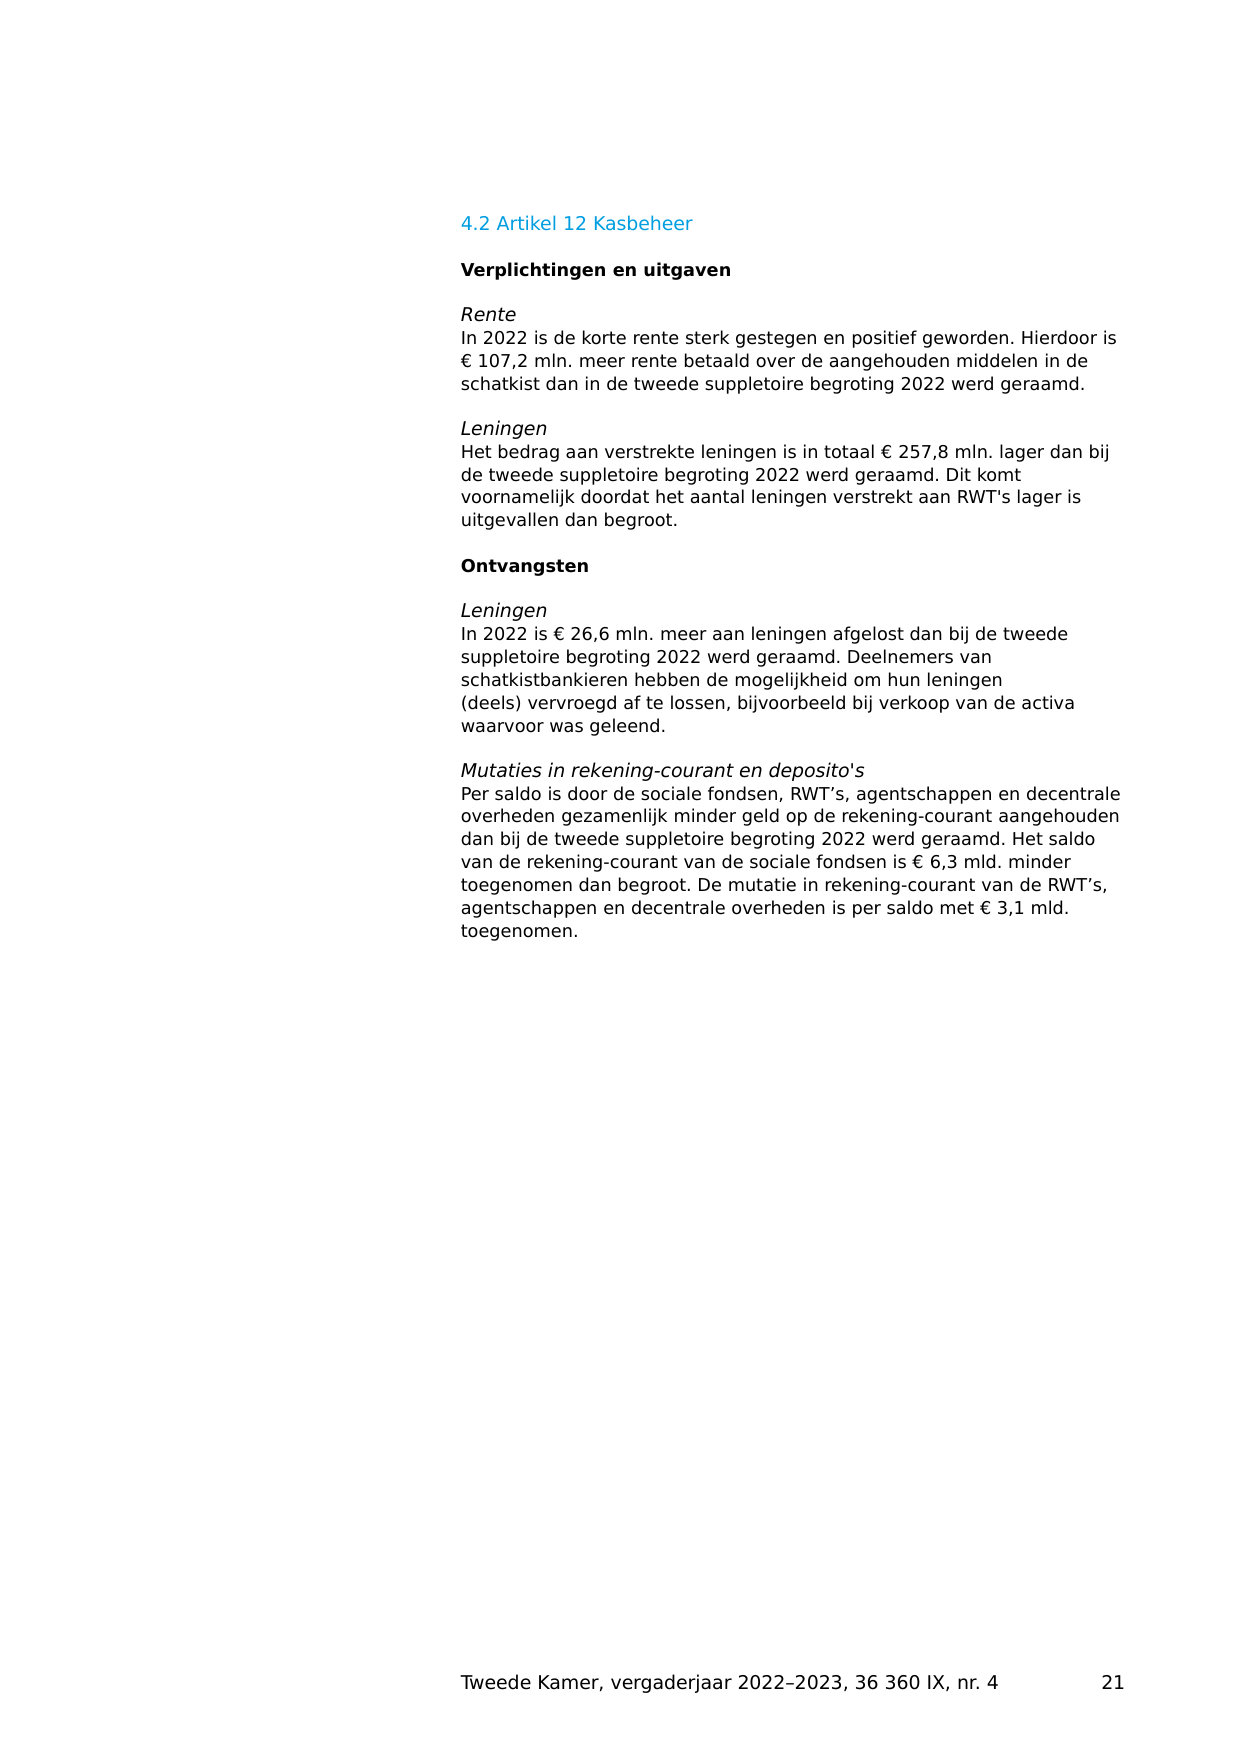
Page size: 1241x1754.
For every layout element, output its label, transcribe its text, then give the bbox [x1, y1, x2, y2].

text Mutaties in rekening-courant en deposito's [461, 760, 1125, 782]
text Ontvangsten [461, 554, 1125, 577]
text Rente [461, 304, 1125, 326]
text Leningen [461, 418, 1125, 440]
text In 2022 is de korte rente sterk gestegen en positief geworden. Hierdoor is € 107,2 mln. meer rente betaald over de aangehouden middelen in de schatkist dan in de tweede suppletoire begroting 2022 werd geraamd. [461, 326, 1125, 395]
text Het bedrag aan verstrekte leningen is in totaal € 257,8 mln. lager dan bij de tweede suppletoire begroting 2022 werd geraamd. Dit komt voornamelijk doordat het aantal leningen verstrekt aan RWT's lager is uitgevallen dan begroot. [461, 440, 1125, 531]
text Leningen [461, 600, 1125, 622]
text Per saldo is door de sociale fondsen, RWT’s, agentschappen en decentrale overheden gezamenlijk minder geld op de rekening-courant aangehouden dan bij de tweede suppletoire begroting 2022 werd geraamd. Het saldo van de rekening-courant van de sociale fondsen is € 6,3 mld. minder toegenomen dan begroot. De mutatie in rekening-courant van de RWT’s, agentschappen en decentrale overheden is per saldo met € 3,1 mld. toegenomen. [461, 782, 1125, 942]
text Verplichtingen en uitgaven [461, 258, 1125, 281]
text In 2022 is € 26,6 mln. meer aan leningen afgelost dan bij de tweede suppletoire begroting 2022 werd geraamd. Deelnemers van schatkistbankieren hebben de mogelijkheid om hun leningen (deels) vervroegd af te lossen, bijvoorbeeld bij verkoop van de activa waarvoor was geleend. [461, 622, 1125, 737]
title 4.2 Artikel 12 Kasbeheer [461, 213, 1125, 235]
